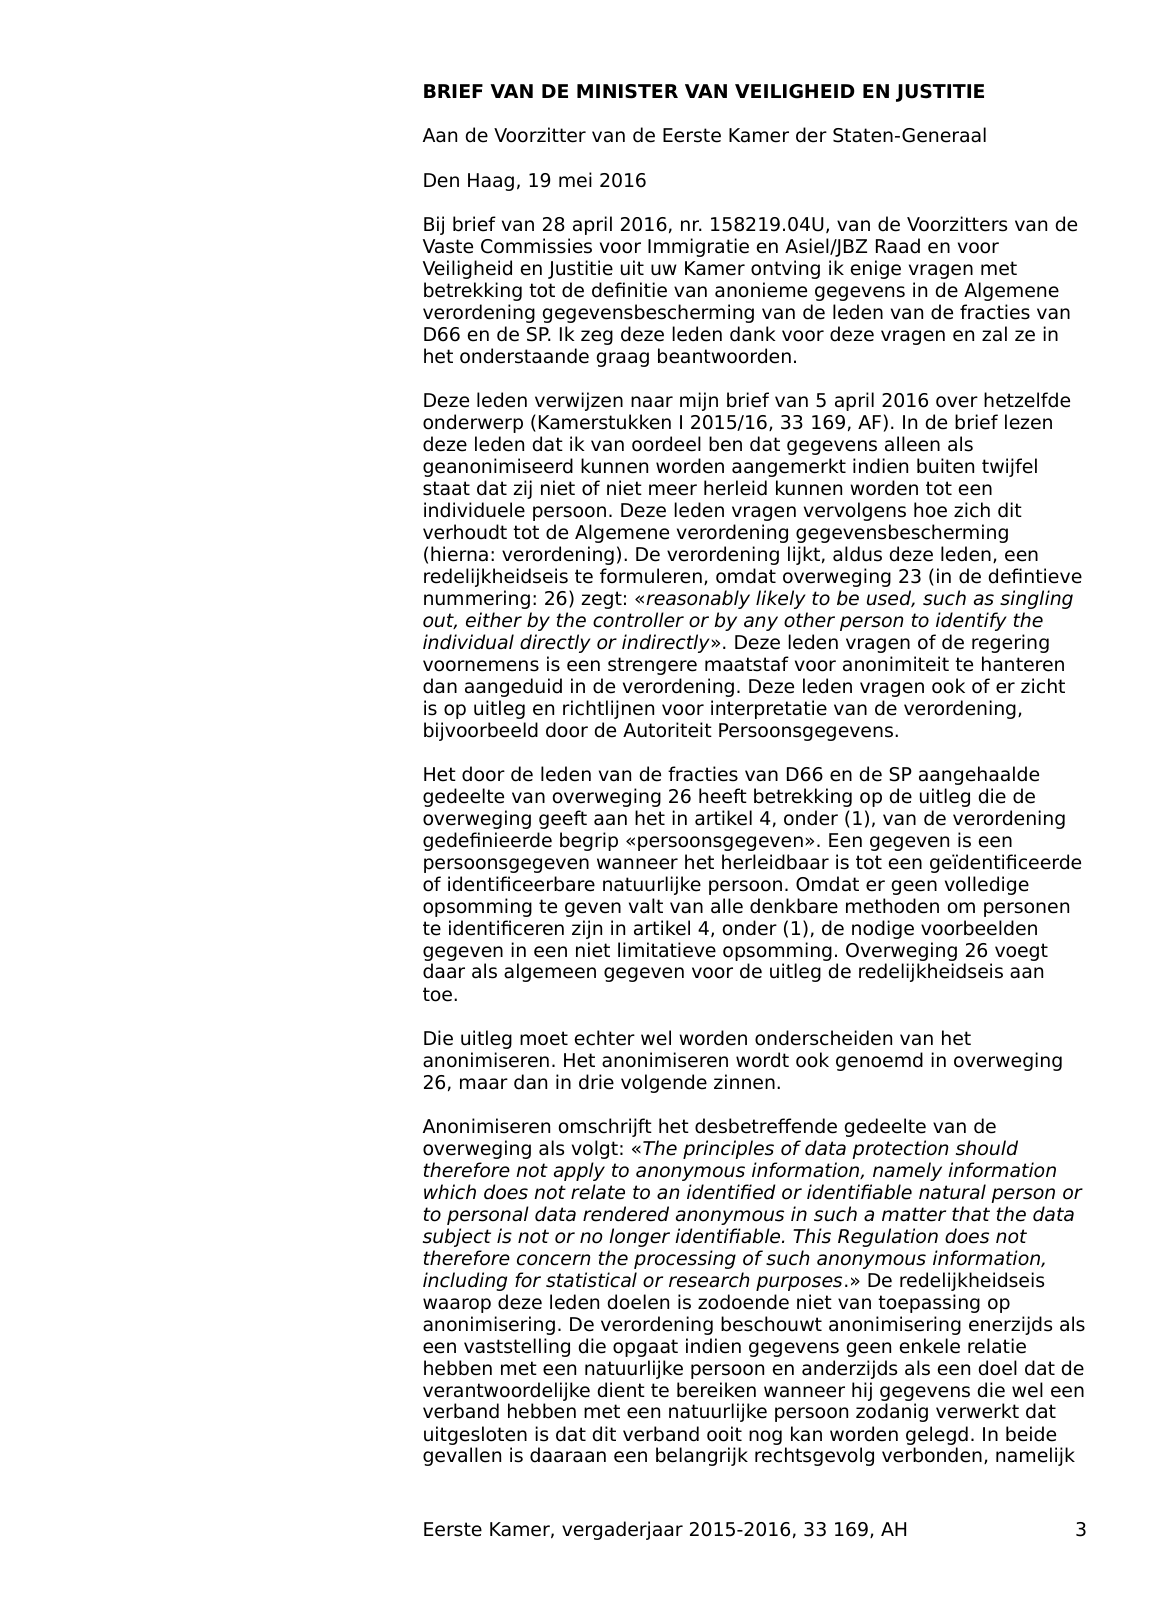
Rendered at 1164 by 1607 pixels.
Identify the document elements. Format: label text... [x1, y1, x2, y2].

subtitle BRIEF VAN DE MINISTER VAN VEILIGHEID EN JUSTITIE [422, 81, 1087, 103]
text Het door de leden van de fracties van D66 en de SP aangehaalde gedeelte van overweging 26 heeft betrekking op de uitleg die de overweging geeft aan het in artikel 4, onder (1), van de verordening gedefinieerde begrip «persoonsgegeven». Een gegeven is een persoonsgegeven wanneer het herleidbaar is tot een geïdentificeerde of identificeerbare natuurlijke persoon. Omdat er geen volledige opsomming te geven valt van alle denkbare methoden om personen te identificeren zijn in artikel 4, onder (1), de nodige voorbeelden gegeven in een niet limitatieve opsomming. Overweging 26 voegt daar als algemeen gegeven voor de uitleg de redelijkheidseis aan toe. [422, 764, 1087, 1005]
text Aan de Voorzitter van de Eerste Kamer der Staten-Generaal [422, 125, 1087, 147]
text Den Haag, 19 mei 2016 [422, 169, 1087, 192]
text Bij brief van 28 april 2016, nr. 158219.04U, van de Voorzitters van de Vaste Commissies voor Immigratie en Asiel/JBZ Raad en voor Veiligheid en Justitie uit uw Kamer ontving ik enige vragen met betrekking tot de definitie van anonieme gegevens in de Algemene verordening gegevensbescherming van de leden van de fracties van D66 en de SP. Ik zeg deze leden dank voor deze vragen en zal ze in het onderstaande graag beantwoorden. [422, 214, 1087, 368]
text Anonimiseren omschrijft het desbetreffende gedeelte van de overweging als volgt: «The principles of data protection should therefore not apply to anonymous information, namely information which does not relate to an identified or identifiable natural person or to personal data rendered anonymous in such a matter that the data subject is not or no longer identifiable. This Regulation does not therefore concern the processing of such anonymous information, including for statistical or research purposes.» De redelijkheidseis waarop deze leden doelen is zodoende niet van toepassing op anonimisering. De verordening beschouwt anonimisering enerzijds als een vaststelling die opgaat indien gegevens geen enkele relatie hebben met een natuurlijke persoon en anderzijds als een doel dat de verantwoordelijke dient te bereiken wanneer hij gegevens die wel een verband hebben met een natuurlijke persoon zodanig verwerkt dat uitgesloten is dat dit verband ooit nog kan worden gelegd. In beide gevallen is daaraan een belangrijk rechtsgevolg verbonden, namelijk [422, 1116, 1087, 1467]
text Die uitleg moet echter wel worden onderscheiden van het anonimiseren. Het anonimiseren wordt ook genoemd in overweging 26, maar dan in drie volgende zinnen. [422, 1028, 1087, 1093]
text Deze leden verwijzen naar mijn brief van 5 april 2016 over hetzelfde onderwerp (Kamerstukken I 2015/16, 33 169, AF). In de brief lezen deze leden dat ik van oordeel ben dat gegevens alleen als geanonimiseerd kunnen worden aangemerkt indien buiten twijfel staat dat zij niet of niet meer herleid kunnen worden tot een individuele persoon. Deze leden vragen vervolgens hoe zich dit verhoudt tot de Algemene verordening gegevensbescherming (hierna: verordening). De verordening lijkt, aldus deze leden, een redelijkheidseis te formuleren, omdat overweging 23 (in de defintieve nummering: 26) zegt: «reasonably likely to be used, such as singling out, either by the controller or by any other person to identify the individual directly or indirectly». Deze leden vragen of de regering voornemens is een strengere maatstaf voor anonimiteit te hanteren dan aangeduid in de verordening. Deze leden vragen ook of er zicht is op uitleg en richtlijnen voor interpretatie van de verordening, bijvoorbeeld door de Autoriteit Persoonsgegevens. [422, 390, 1087, 741]
